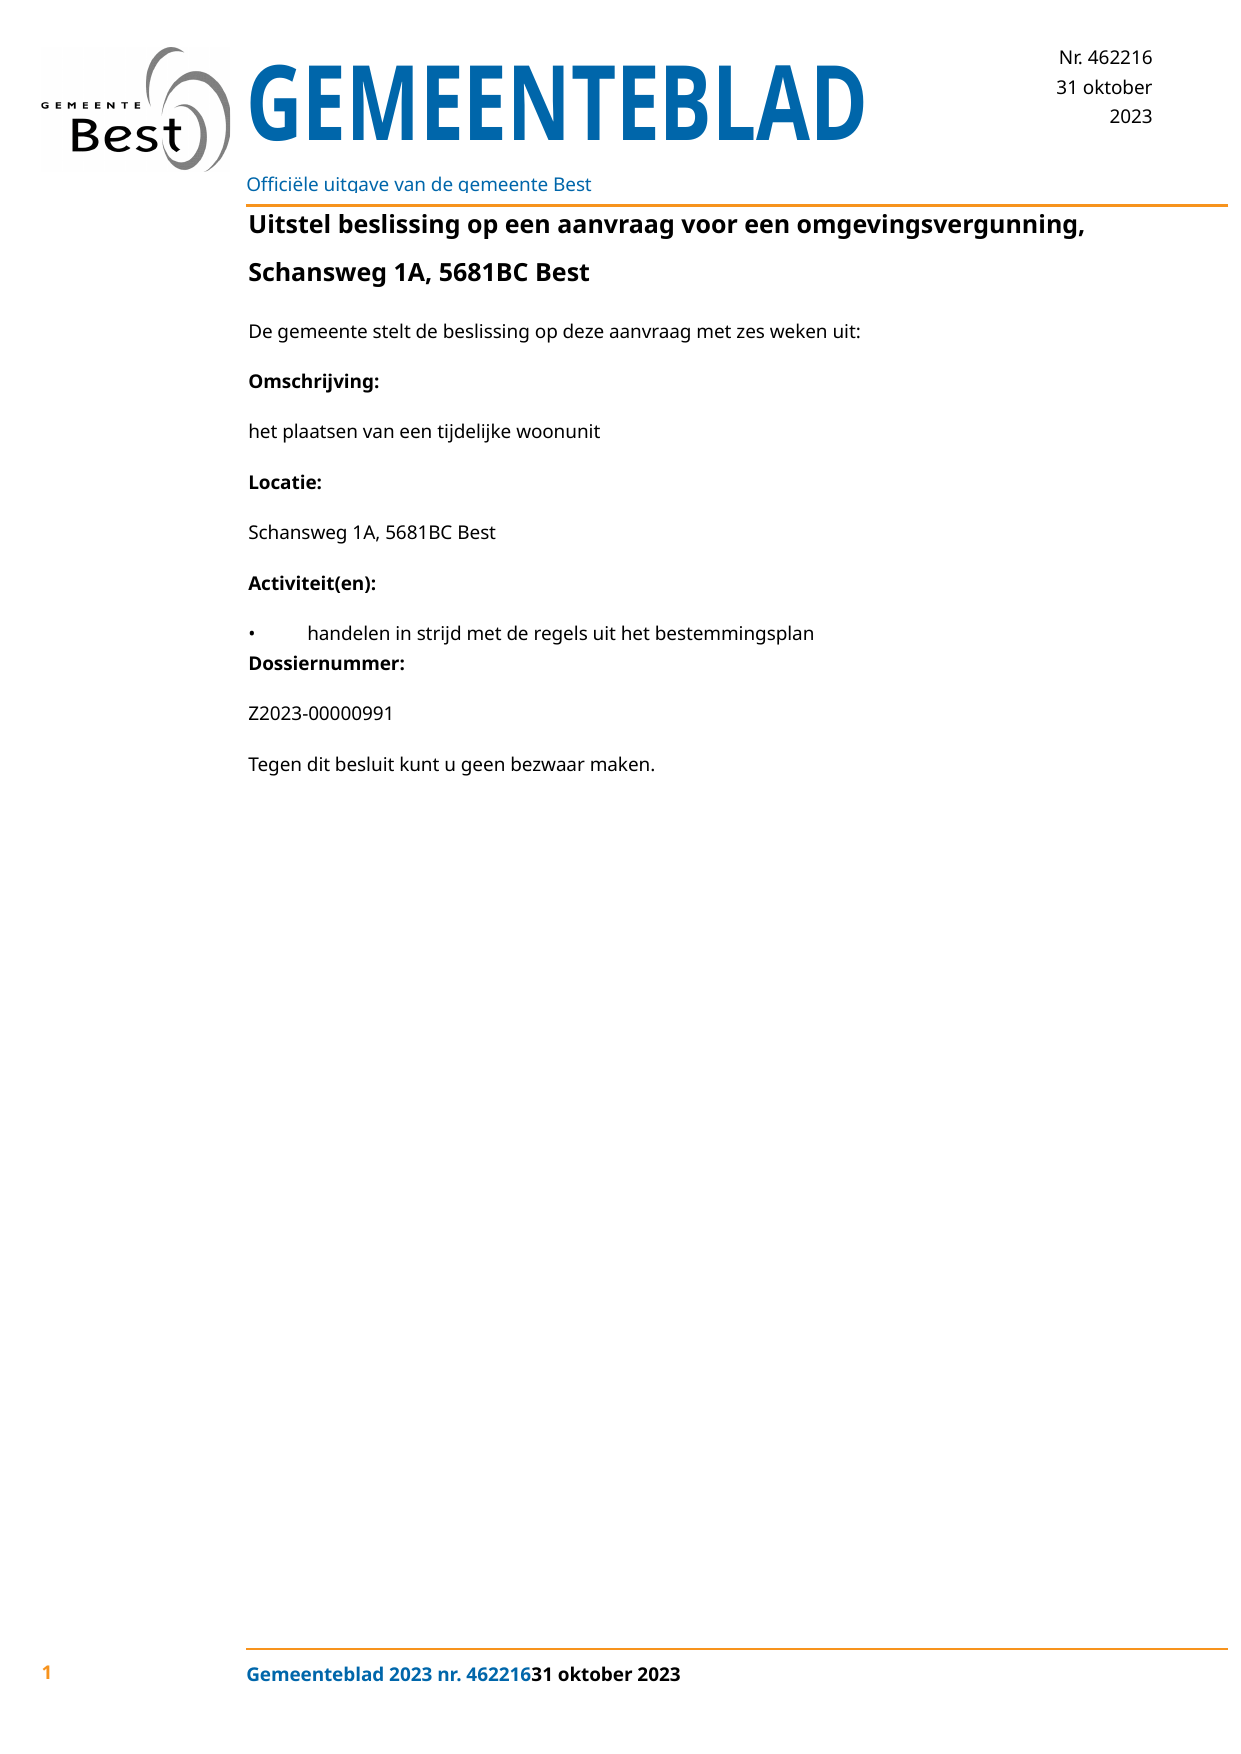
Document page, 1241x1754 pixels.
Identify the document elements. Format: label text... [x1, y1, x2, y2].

list handelen in strijd met de regels uit het bestemmingsplan [248, 620, 1152, 646]
picture [41, 47, 231, 172]
text het plaatsen van een tijdelijke woonunit [248, 419, 1152, 444]
text Omschrijving: [248, 368, 1152, 394]
text Schansweg 1A, 5681BC Best [248, 519, 1152, 545]
text Activiteit(en): [248, 570, 1152, 596]
text Uitstel beslissing op een aanvraag voor een omgevingsvergunning, Schansweg 1A, 5681BC Best [248, 207, 1152, 288]
text Z2023-00000991 [248, 700, 1152, 726]
text Dossiernummer: [248, 650, 1152, 676]
text Tegen dit besluit kunt u geen bezwaar maken. [248, 751, 1152, 777]
text De gemeente stelt de beslissing op deze aanvraag met zes weken uit: [248, 318, 1152, 344]
text Locatie: [248, 469, 1152, 495]
